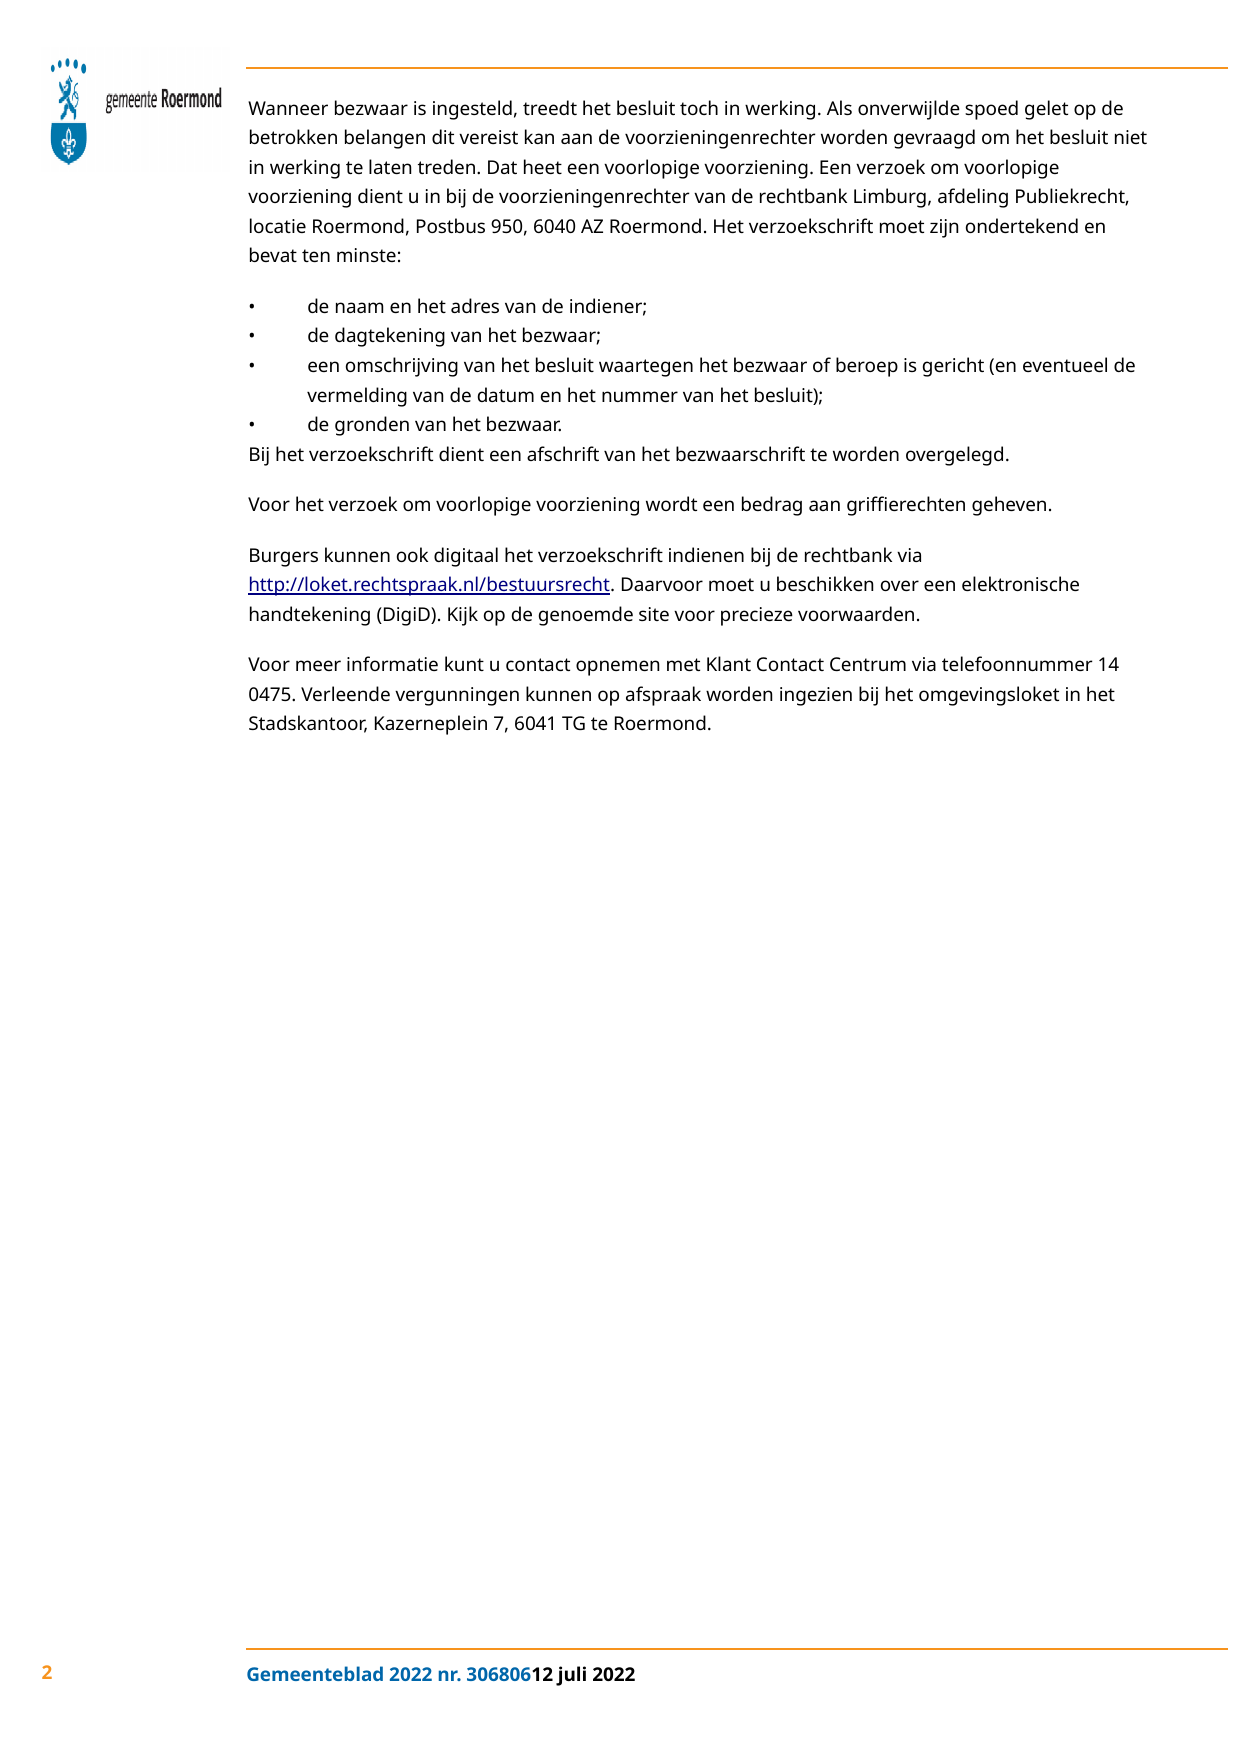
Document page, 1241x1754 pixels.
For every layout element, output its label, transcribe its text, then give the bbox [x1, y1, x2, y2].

text Voor meer informatie kunt u contact opnemen met Klant Contact Centrum via telefoonnummer 14 0475. Verleende vergunningen kunnen op afspraak worden ingezien bij het omgevingsloket in het Stadskantoor, Kazerneplein 7, 6041 TG te Roermond. [248, 651, 1152, 736]
text Wanneer bezwaar is ingesteld, treedt het besluit toch in werking. Als onverwijlde spoed gelet op de betrokken belangen dit vereist kan aan de voorzieningenrechter worden gevraagd om het besluit niet in werking te laten treden. Dat heet een voorlopige voorziening. Een verzoek om voorlopige voorziening dient u in bij de voorzieningenrechter van de rechtbank Limburg, afdeling Publiekrecht, locatie Roermond, Postbus 950, 6040 AZ Roermond. Het verzoekschrift moet zijn ondertekend en bevat ten minste: [248, 95, 1152, 268]
list de gronden van het bezwaar. [248, 411, 1152, 437]
text Voor het verzoek om voorlopige voorziening wordt een bedrag aan griffierechten geheven. [248, 491, 1152, 517]
text Burgers kunnen ook digitaal het verzoekschrift indienen bij de rechtbank via http://loket.rechtspraak.nl/bestuursrecht. Daarvoor moet u beschikken over een elektronische handtekening (DigiD). Kijk op de genoemde site voor precieze voorwaarden. [248, 542, 1152, 627]
list de naam en het adres van de indiener; [248, 293, 1152, 319]
picture [41, 47, 231, 172]
list de dagtekening van het bezwaar; [248, 323, 1152, 348]
text Bij het verzoekschrift dient een afschrift van het bezwaarschrift te worden overgelegd. [248, 441, 1152, 467]
list een omschrijving van het besluit waartegen het bezwaar of beroep is gericht (en eventueel de vermelding van de datum en het nummer van het besluit); [248, 352, 1152, 408]
